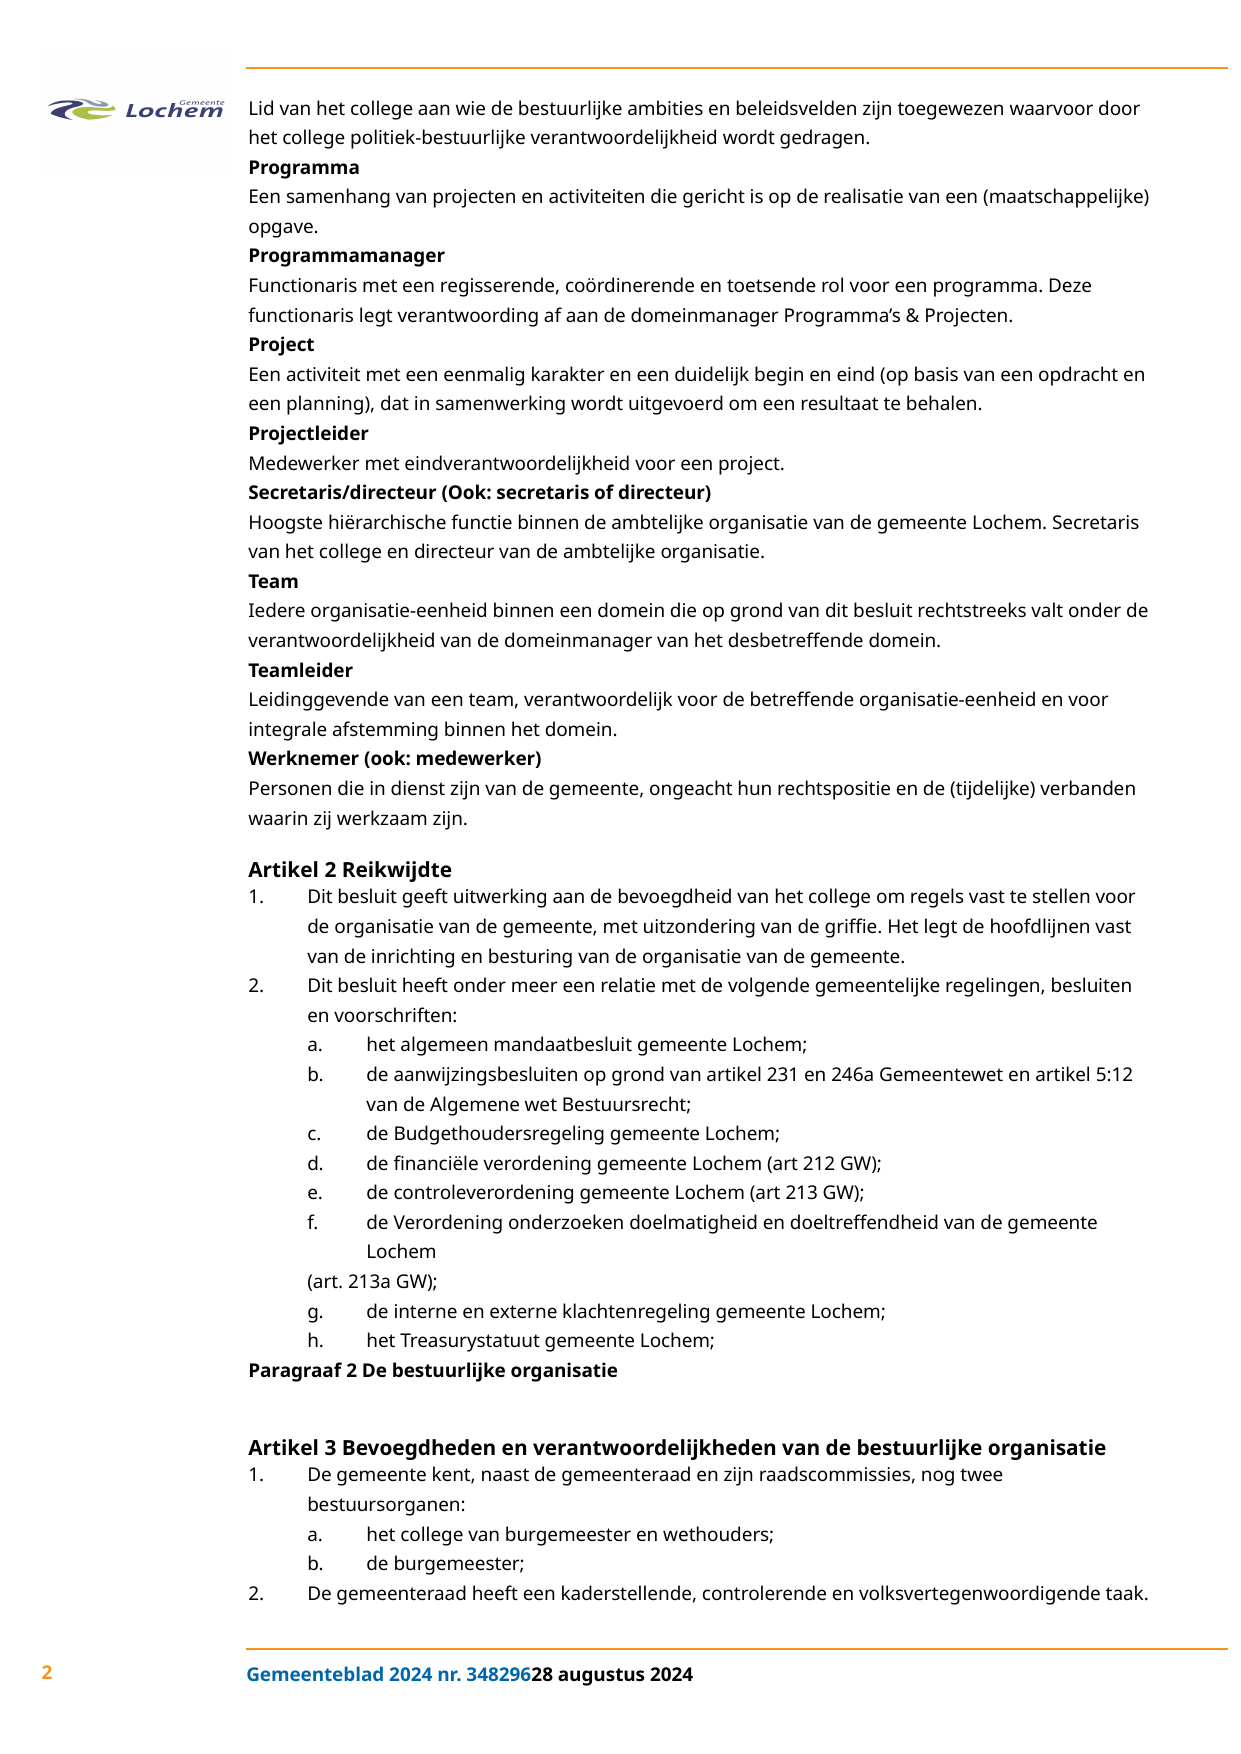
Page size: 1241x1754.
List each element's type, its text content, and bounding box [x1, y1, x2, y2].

text Projectleider [248, 420, 1152, 446]
list het college van burgemeester en wethouders; [307, 1521, 1152, 1546]
text Lid van het college aan wie de bestuurlijke ambities en beleidsvelden zijn toegewezen waarvoor door het college politiek-bestuurlijke verantwoordelijkheid wordt gedragen. [248, 95, 1152, 150]
text Een activiteit met een eenmalig karakter en een duidelijk begin en eind (op basis van een opdracht en een planning), dat in samenwerking wordt uitgevoerd om een resultaat te behalen. [248, 361, 1152, 416]
text Secretaris/directeur (Ook: secretaris of directeur) [248, 479, 1152, 505]
list De gemeente kent, naast de gemeenteraad en zijn raadscommissies, nog twee bestuursorganen: [248, 1462, 1152, 1517]
text Team [248, 568, 1152, 594]
text Werknemer (ook: medewerker) [248, 746, 1152, 771]
list de controleverordening gemeente Lochem (art 213 GW); [307, 1179, 1152, 1205]
list Dit besluit heeft onder meer een relatie met de volgende gemeentelijke regelingen, besluiten en voorschriften: [248, 972, 1152, 1028]
text Paragraaf 2 De bestuurlijke organisatie [248, 1357, 1152, 1383]
text Functionaris met een regisserende, coördinerende en toetsende rol voor een programma. Deze functionaris legt verantwoording af aan de domeinmanager Programma’s & Projecten. [248, 272, 1152, 328]
text Teamleider [248, 657, 1152, 683]
list de aanwijzingsbesluiten op grond van artikel 231 en 246a Gemeentewet en artikel 5:12 van de Algemene wet Bestuursrecht; [307, 1061, 1152, 1116]
list Dit besluit geeft uitwerking aan de bevoegdheid van het college om regels vast te stellen voor de organisatie van de gemeente, met uitzondering van de griffie. Het legt de hoofdlijnen vast van de inrichting en besturing van de organisatie van de gemeente. [248, 884, 1152, 968]
text Medewerker met eindverantwoordelijkheid voor een project. [248, 450, 1152, 476]
list de Verordening onderzoeken doelmatigheid en doeltreffendheid van de gemeente Lochem [307, 1209, 1152, 1264]
list het algemeen mandaatbesluit gemeente Lochem; [307, 1032, 1152, 1057]
text Artikel 2 Reikwijdte [248, 855, 1152, 884]
list de interne en externe klachtenregeling gemeente Lochem; [307, 1298, 1152, 1323]
list de Budgethoudersregeling gemeente Lochem; [307, 1120, 1152, 1146]
text Leidinggevende van een team, verantwoordelijk voor de betreffende organisatie-eenheid en voor integrale afstemming binnen het domein. [248, 686, 1152, 742]
text Hoogste hiërarchische functie binnen de ambtelijke organisatie van de gemeente Lochem. Secretaris van het college en directeur van de ambtelijke organisatie. [248, 509, 1152, 564]
list de financiële verordening gemeente Lochem (art 212 GW); [307, 1150, 1152, 1176]
text Programmamanager [248, 243, 1152, 268]
picture [41, 47, 231, 172]
list de burgemeester; [307, 1550, 1152, 1576]
list het Treasurystatuut gemeente Lochem; [307, 1327, 1152, 1353]
text Een samenhang van projecten en activiteiten die gericht is op de realisatie van een (maatschappelijke) opgave. [248, 183, 1152, 239]
text Personen die in dienst zijn van de gemeente, ongeacht hun rechtspositie en de (tijdelijke) verbanden waarin zij werkzaam zijn. [248, 775, 1152, 831]
list (art. 213a GW); [248, 1268, 1152, 1294]
text Programma [248, 154, 1152, 180]
text Artikel 3 Bevoegdheden en verantwoordelijkheden van de bestuurlijke organisatie [248, 1433, 1152, 1462]
list De gemeenteraad heeft een kaderstellende, controlerende en volksvertegenwoordigende taak. [248, 1580, 1152, 1606]
text Project [248, 331, 1152, 357]
text Iedere organisatie-eenheid binnen een domein die op grond van dit besluit rechtstreeks valt onder de verantwoordelijkheid van de domeinmanager van het desbetreffende domein. [248, 598, 1152, 653]
